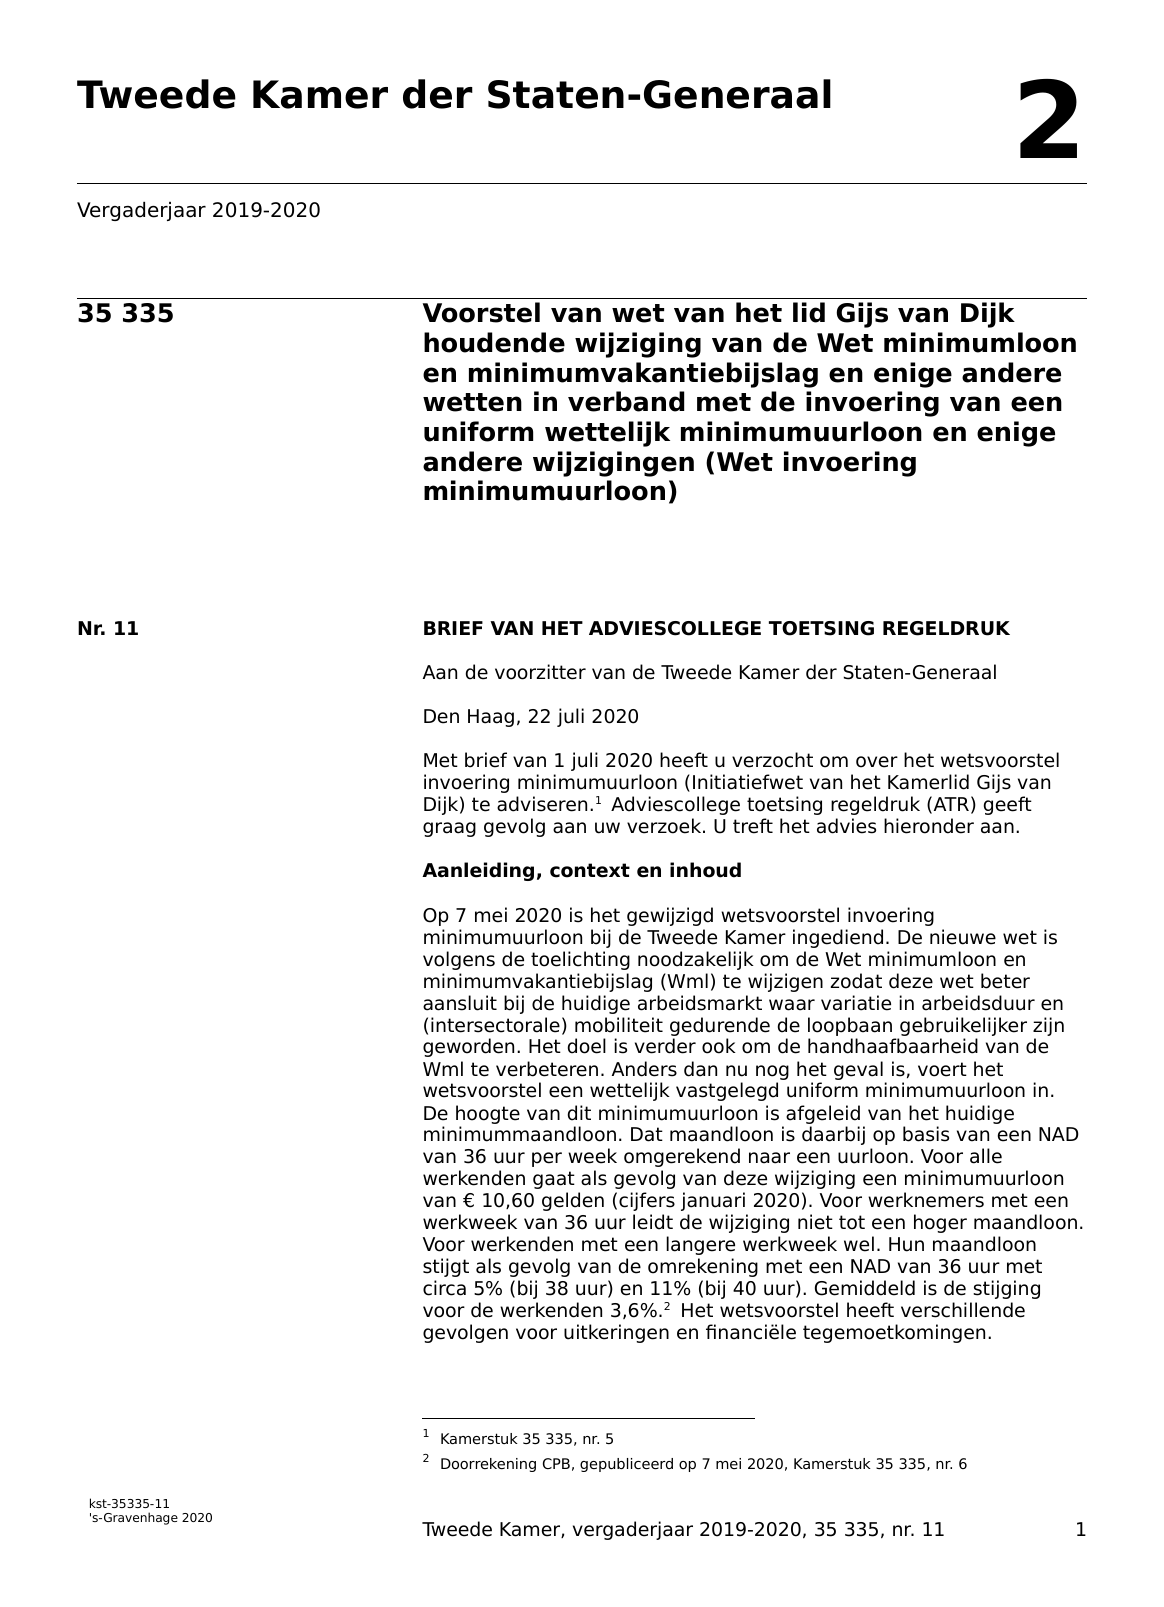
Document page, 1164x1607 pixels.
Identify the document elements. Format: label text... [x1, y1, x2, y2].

text Doorrekening CPB, gepubliceerd op 7 mei 2020, Kamerstuk 35 335, nr. 6 [422, 1452, 1087, 1474]
text 's-Gravenhage 2020 [88, 1511, 323, 1525]
table_cell Vergaderjaar 2019-2020 [77, 184, 1087, 298]
text Kamerstuk 35 335, nr. 5 [422, 1427, 1087, 1449]
subtitle 35 335 Voorstel van wet van het lid Gijs van Dijk houdende wijziging van de Wet minimumloon en minimumvakantiebijslag en enige andere wetten in verband met de invoering van een uniform wettelijk minimumuurloon en enige andere wijzigingen (Wet invoering minimumuurloon) [77, 299, 1087, 507]
subtitle Aanleiding, context en inhoud [422, 860, 1087, 882]
text kst-35335-11 [88, 1497, 323, 1511]
text Met brief van 1 juli 2020 heeft u verzocht om over het wetsvoorstel invoering minimumuurloon (Initiatiefwet van het Kamerlid Gijs van Dijk) te adviseren. Adviescollege toetsing regeldruk (ATR) geeft graag gevolg aan uw verzoek. U treft het advies hieronder aan. [422, 750, 1087, 838]
subtitle Nr. 11 BRIEF VAN HET ADVIESCOLLEGE TOETSING REGELDRUK [77, 618, 1087, 640]
text Den Haag, 22 juli 2020 [422, 706, 1087, 728]
text Op 7 mei 2020 is het gewijzigd wetsvoorstel invoering minimumuurloon bij de Tweede Kamer ingediend. De nieuwe wet is volgens de toelichting noodzakelijk om de Wet minimumloon en minimumvakantiebijslag (Wml) te wijzigen zodat deze wet beter aansluit bij de huidige arbeidsmarkt waar variatie in arbeidsduur en (intersectorale) mobiliteit gedurende de loopbaan gebruikelijker zijn geworden. Het doel is verder ook om de handhaafbaarheid van de Wml te verbeteren. Anders dan nu nog het geval is, voert het wetsvoorstel een wettelijk vastgelegd uniform minimumuurloon in. De hoogte van dit minimumuurloon is afgeleid van het huidige minimummaandloon. Dat maandloon is daarbij op basis van een NAD van 36 uur per week omgerekend naar een uurloon. Voor alle werkenden gaat als gevolg van deze wijziging een minimumuurloon van € 10,60 gelden (cijfers januari 2020). Voor werknemers met een werkweek van 36 uur leidt de wijziging niet tot een hoger maandloon. Voor werkenden met een langere werkweek wel. Hun maandloon stijgt als gevolg van de omrekening met een NAD van 36 uur met circa 5% (bij 38 uur) en 11% (bij 40 uur). Gemiddeld is de stijging voor de werkenden 3,6%. Het wetsvoorstel heeft verschillende gevolgen voor uitkeringen en financiële tegemoetkomingen. [422, 904, 1087, 1344]
table_header 2 [886, 59, 1087, 183]
table_header Tweede Kamer der Staten-Generaal [77, 59, 886, 183]
text Aan de voorzitter van de Tweede Kamer der Staten-Generaal [422, 662, 1087, 684]
